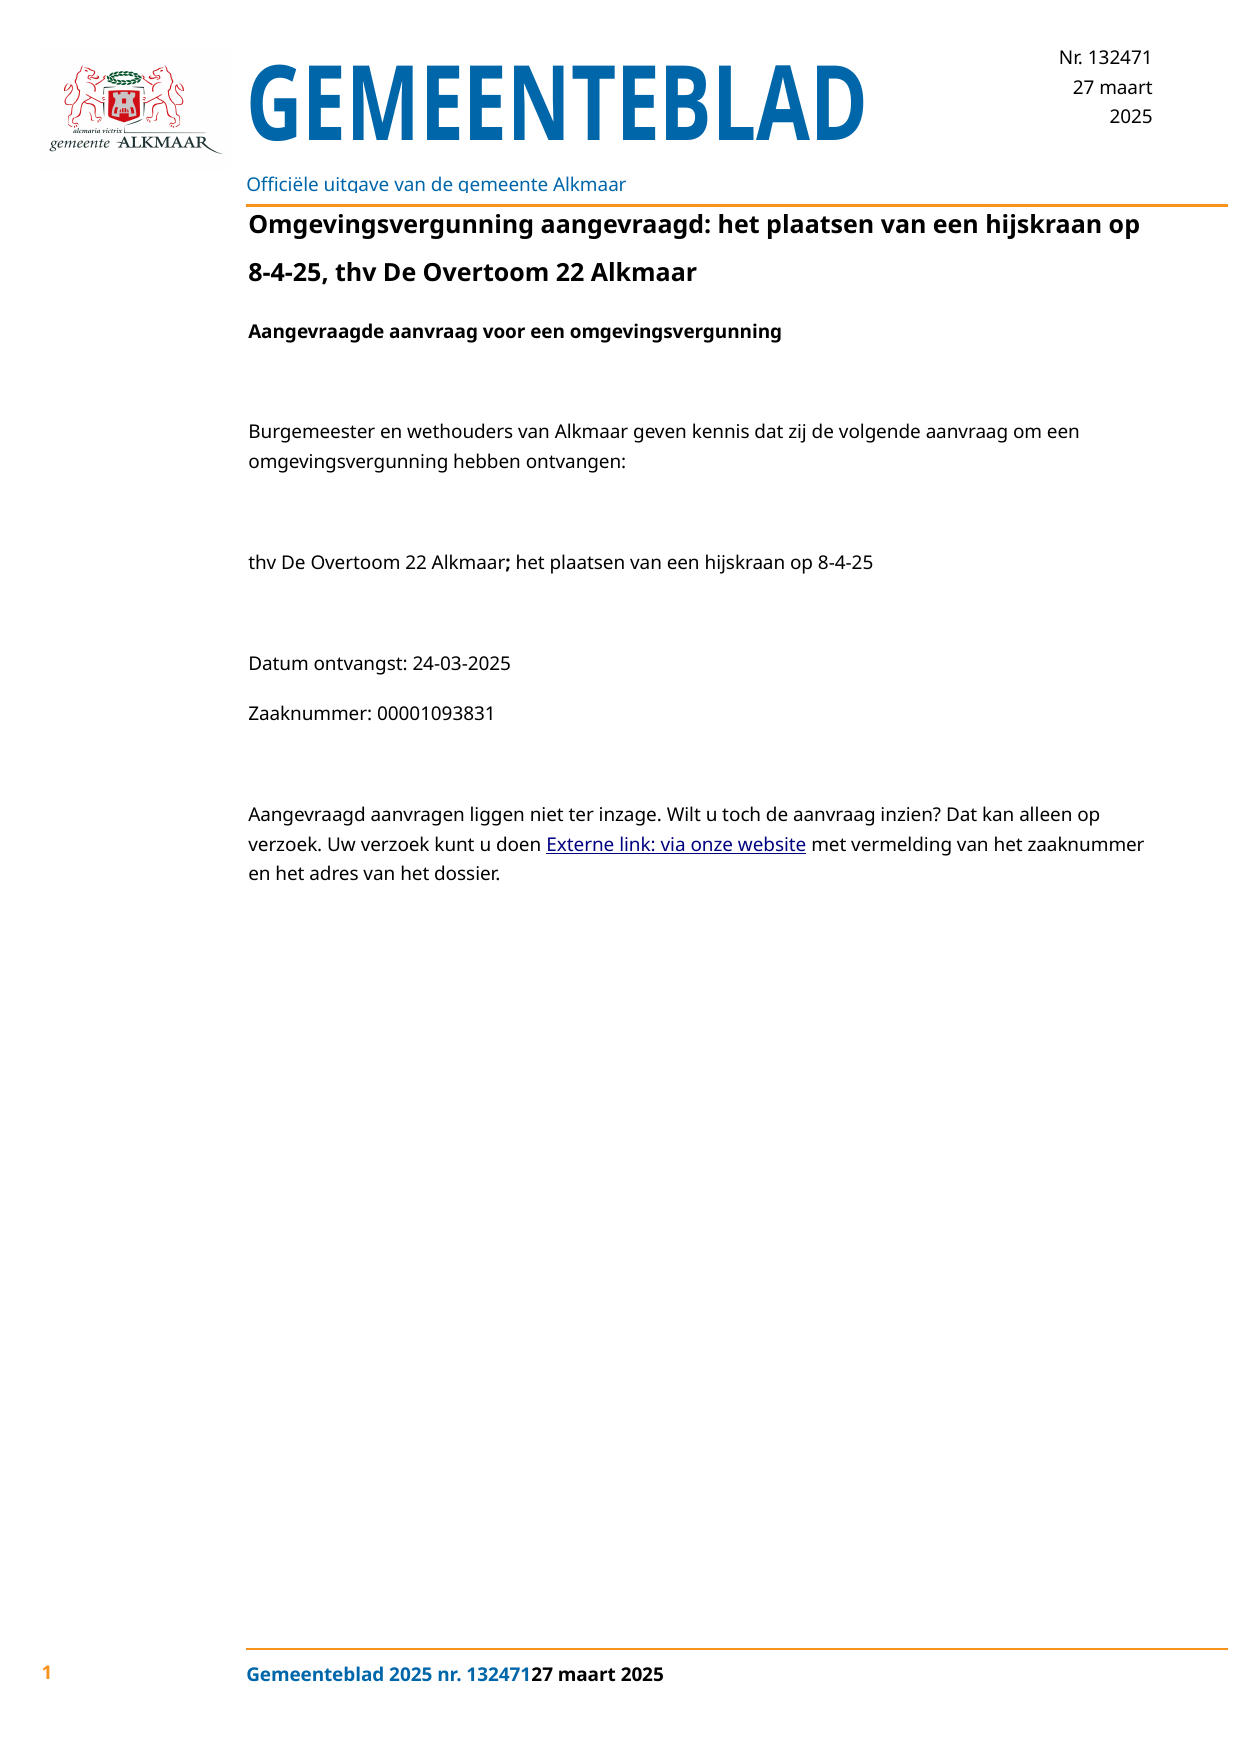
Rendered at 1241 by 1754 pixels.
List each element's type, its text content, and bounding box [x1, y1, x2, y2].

text Datum ontvangst: 24-03-2025 [248, 650, 1152, 676]
text thv De Overtoom 22 Alkmaar; het plaatsen van een hijskraan op 8-4-25 [248, 549, 1152, 575]
text Aangevraagd aanvragen liggen niet ter inzage. Wilt u toch de aanvraag inzien? Dat kan alleen op verzoek. Uw verzoek kunt u doen Externe link: via onze website met vermelding van het zaaknummer en het adres van het dossier. [248, 801, 1152, 886]
text Aangevraagde aanvraag voor een omgevingsvergunning [248, 318, 1152, 344]
text Burgemeester en wethouders van Alkmaar geven kennis dat zij de volgende aanvraag om een omgevingsvergunning hebben ontvangen: [248, 419, 1152, 474]
text Omgevingsvergunning aangevraagd: het plaatsen van een hijskraan op 8-4-25, thv De Overtoom 22 Alkmaar [248, 207, 1152, 288]
picture [41, 47, 231, 172]
text Zaaknummer: 00001093831 [248, 700, 1152, 726]
